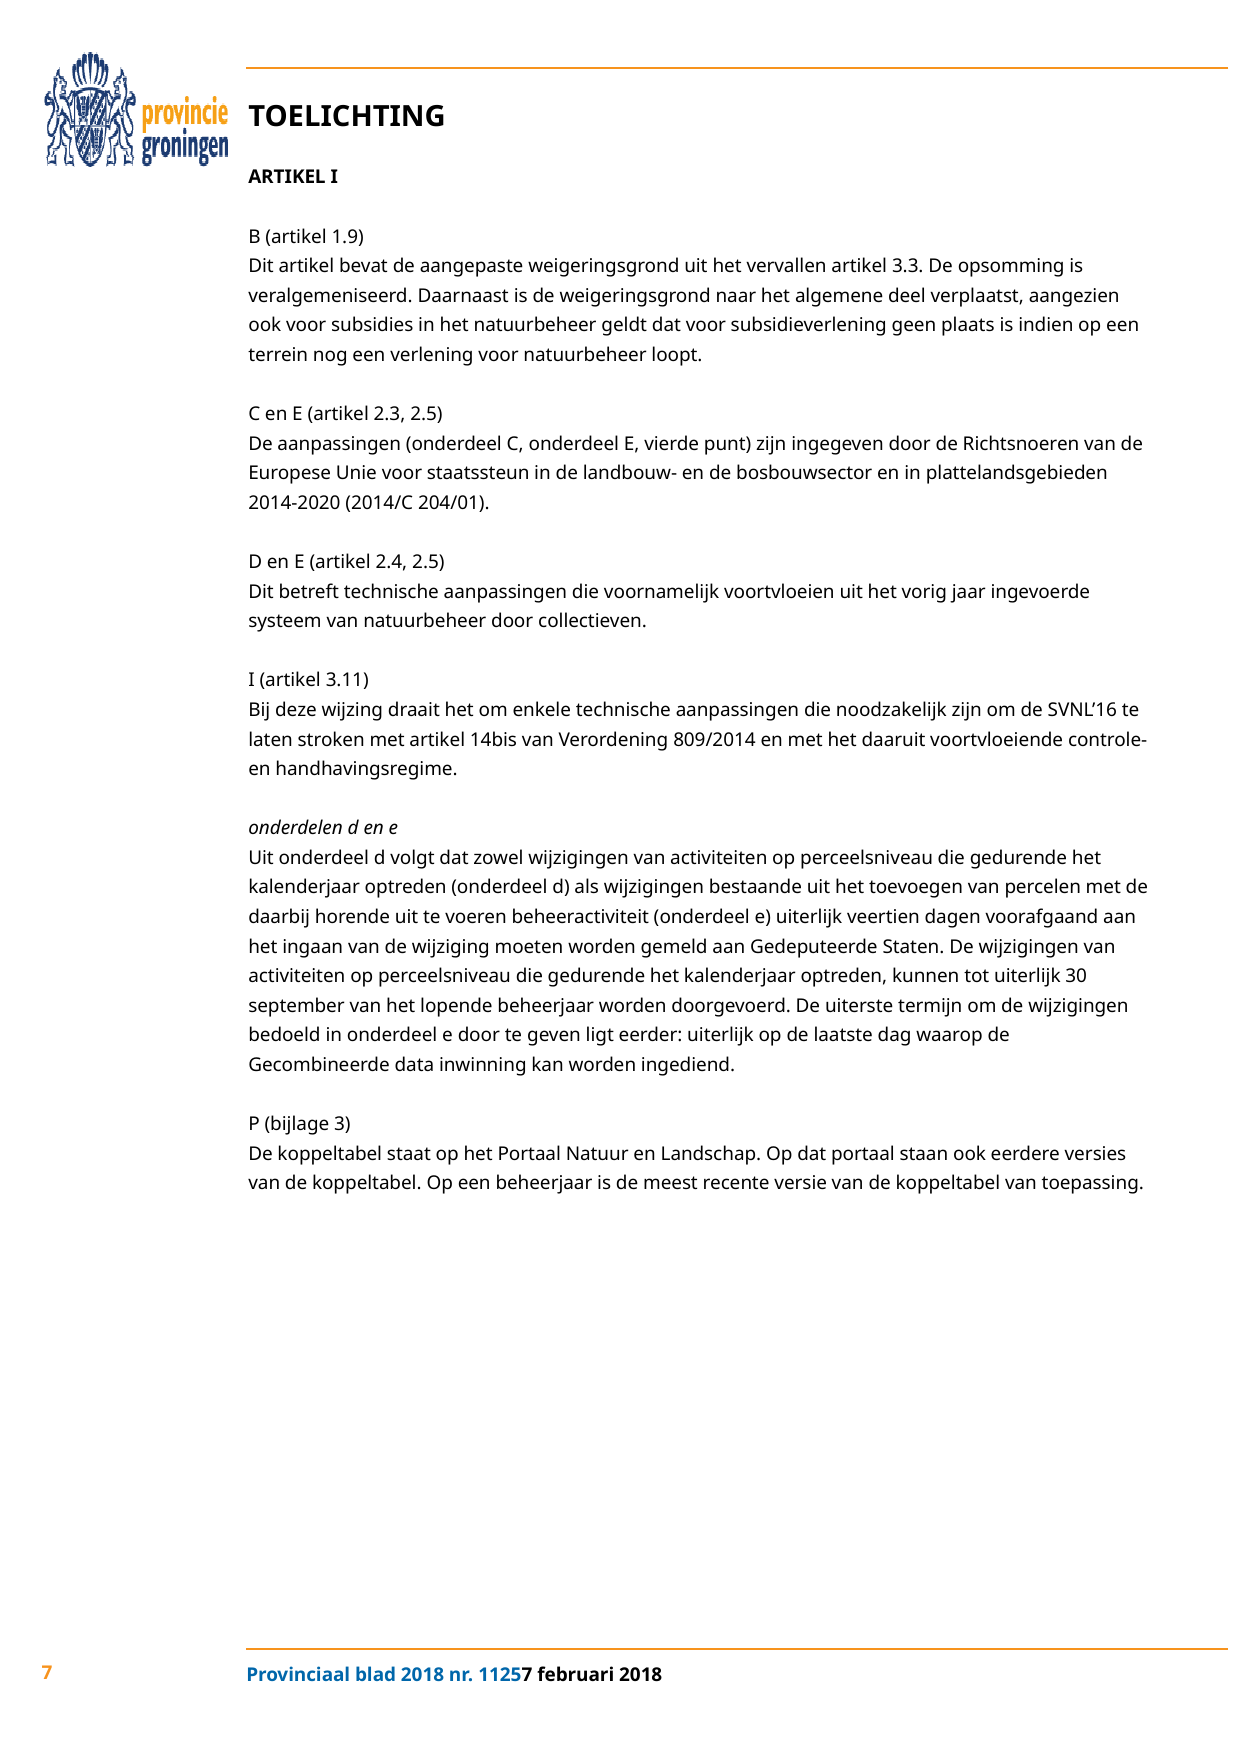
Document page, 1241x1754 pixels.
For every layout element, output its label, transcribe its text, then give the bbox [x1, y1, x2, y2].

text ARTIKEL I [248, 164, 1152, 189]
text D en E (artikel 2.4, 2.5) [248, 548, 1152, 574]
text TOELICHTING [248, 95, 1152, 134]
text Bij deze wijzing draait het om enkele technische aanpassingen die noodzakelijk zijn om de SVNL’16 te laten stroken met artikel 14bis van Verordening 809/2014 en met het daaruit voortvloeiende controle- en handhavingsregime. [248, 696, 1152, 781]
text Dit artikel bevat de aangepaste weigeringsgrond uit het vervallen artikel 3.3. De opsomming is veralgemeniseerd. Daarnaast is de weigeringsgrond naar het algemene deel verplaatst, aangezien ook voor subsidies in het natuurbeheer geldt dat voor subsidieverlening geen plaats is indien op een terrein nog een verlening voor natuurbeheer loopt. [248, 252, 1152, 367]
text C en E (artikel 2.3, 2.5) [248, 400, 1152, 426]
picture [41, 47, 231, 172]
text P (bijlage 3) [248, 1110, 1152, 1136]
text I (artikel 3.11) [248, 667, 1152, 692]
text Dit betreft technische aanpassingen die voornamelijk voortvloeien uit het vorig jaar ingevoerde systeem van natuurbeheer door collectieven. [248, 578, 1152, 633]
text De koppeltabel staat op het Portaal Natuur en Landschap. Op dat portaal staan ook eerdere versies van de koppeltabel. Op een beheerjaar is de meest recente versie van de koppeltabel van toepassing. [248, 1140, 1152, 1195]
text Uit onderdeel d volgt dat zowel wijzigingen van activiteiten op perceelsniveau die gedurende het kalenderjaar optreden (onderdeel d) als wijzigingen bestaande uit het toevoegen van percelen met de daarbij horende uit te voeren beheeractiviteit (onderdeel e) uiterlijk veertien dagen voorafgaand aan het ingaan van de wijziging moeten worden gemeld aan Gedeputeerde Staten. De wijzigingen van activiteiten op perceelsniveau die gedurende het kalenderjaar optreden, kunnen tot uiterlijk 30 september van het lopende beheerjaar worden doorgevoerd. De uiterste termijn om de wijzigingen bedoeld in onderdeel e door te geven ligt eerder: uiterlijk op de laatste dag waarop de Gecombineerde data inwinning kan worden ingediend. [248, 844, 1152, 1077]
text B (artikel 1.9) [248, 223, 1152, 248]
text De aanpassingen (onderdeel C, onderdeel E, vierde punt) zijn ingegeven door de Richtsnoeren van de Europese Unie voor staatssteun in de landbouw- en de bosbouwsector en in plattelandsgebieden 2014-2020 (2014/C 204/01). [248, 430, 1152, 515]
text onderdelen d en e [248, 814, 1152, 840]
